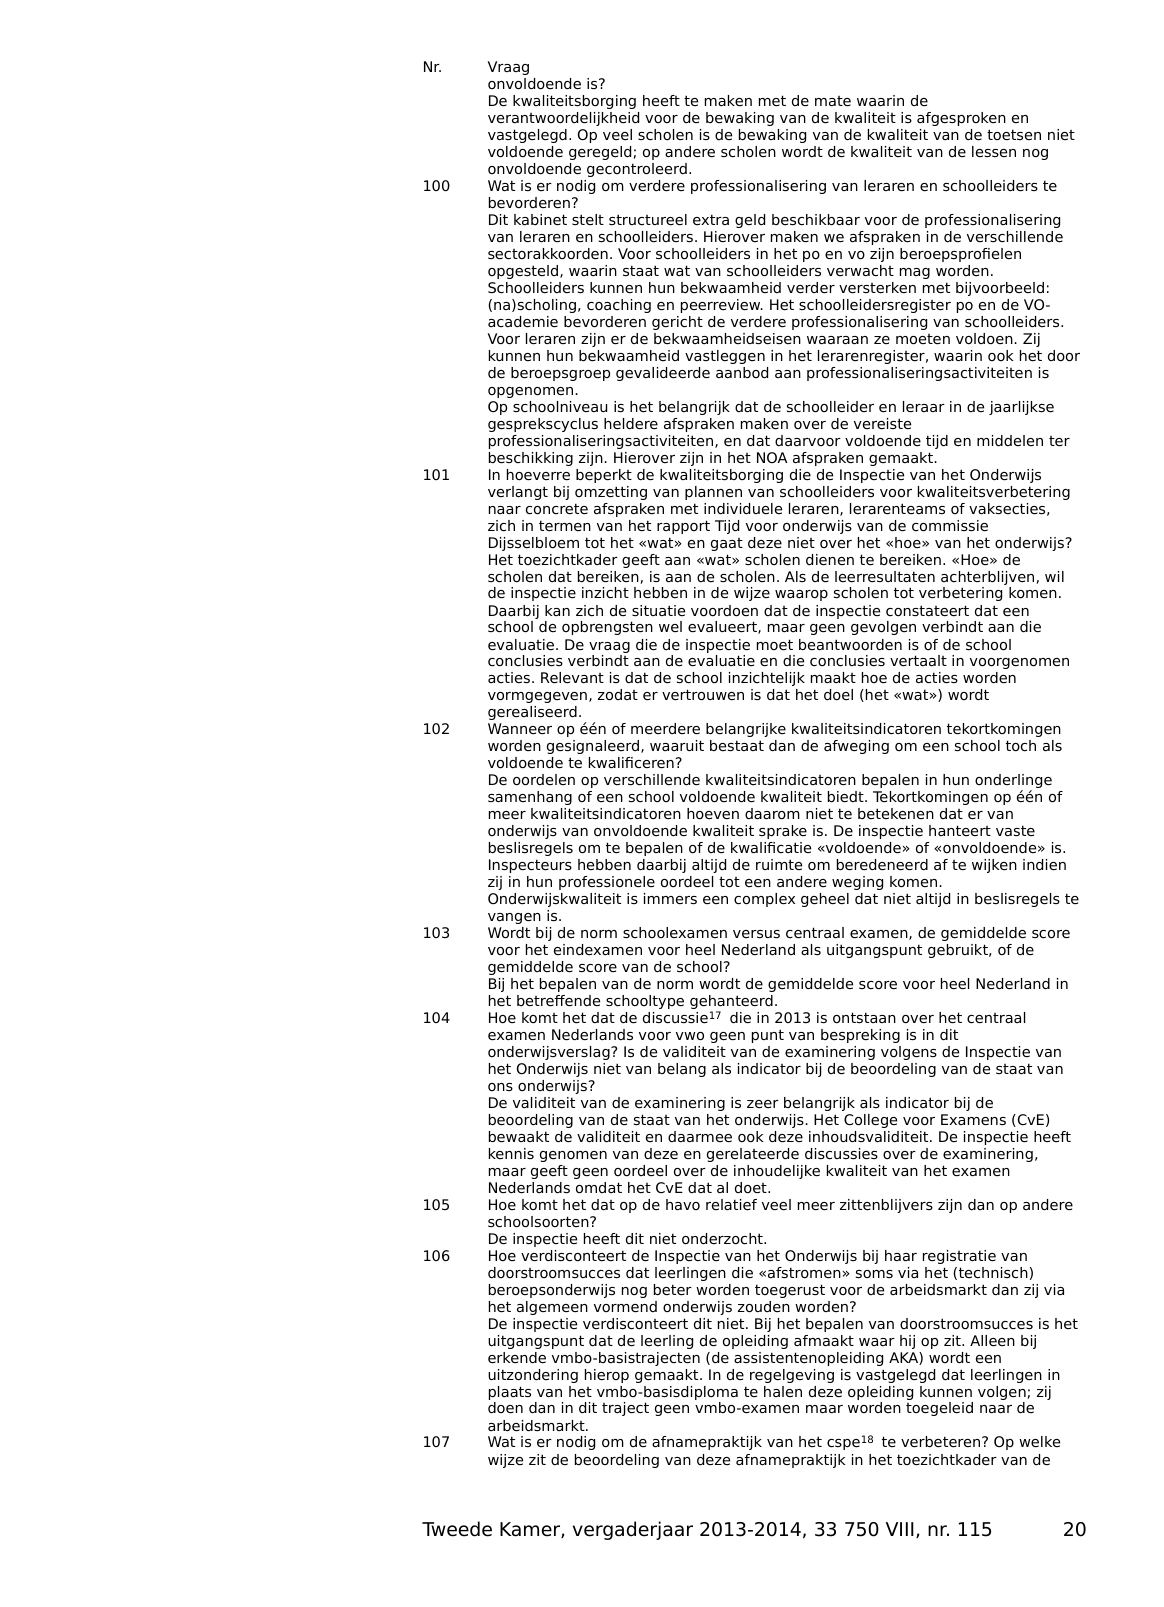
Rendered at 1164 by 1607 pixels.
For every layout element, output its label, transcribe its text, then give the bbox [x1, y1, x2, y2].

table_cell 107 [422, 1434, 481, 1468]
table_cell onvoldoende is? De kwaliteitsborging heeft te maken met de mate waarin de verantwoordelijkheid voor de bewaking van de kwaliteit is afgesproken en vastgelegd. Op veel scholen is de bewaking van de kwaliteit van de toetsen niet voldoende geregeld; op andere scholen wordt de kwaliteit van de lessen nog onvoldoende gecontroleerd. [481, 76, 1087, 178]
table_cell 102 [422, 721, 481, 925]
table_cell Hoe komt het dat de discussie17 die in 2013 is ontstaan over het centraal examen Nederlands voor vwo geen punt van bespreking is in dit onderwijsverslag? Is de validiteit van de examinering volgens de Inspectie van het Onderwijs niet van belang als indicator bij de beoordeling van de staat van ons onderwijs? De validiteit van de examinering is zeer belangrijk als indicator bij de beoordeling van de staat van het onderwijs. Het College voor Examens (CvE) bewaakt de validiteit en daarmee ook deze inhoudsvaliditeit. De inspectie heeft kennis genomen van deze en gerelateerde discussies over de examinering, maar geeft geen oordeel over de inhoudelijke kwaliteit van het examen Nederlands omdat het CvE dat al doet. [481, 1010, 1087, 1197]
table_cell 103 [422, 925, 481, 1010]
table_cell 101 [422, 467, 481, 721]
table_header Vraag [481, 59, 1087, 76]
table_cell In hoeverre beperkt de kwaliteitsborging die de Inspectie van het Onderwijs verlangt bij omzetting van plannen van schoolleiders voor kwaliteitsverbetering naar concrete afspraken met individuele leraren, lerarenteams of vaksecties, zich in termen van het rapport Tijd voor onderwijs van de commissie Dijsselbloem tot het «wat» en gaat deze niet over het «hoe» van het onderwijs? Het toezichtkader geeft aan «wat» scholen dienen te bereiken. «Hoe» de scholen dat bereiken, is aan de scholen. Als de leerresultaten achterblijven, wil de inspectie inzicht hebben in de wijze waarop scholen tot verbetering komen. Daarbij kan zich de situatie voordoen dat de inspectie constateert dat een school de opbrengsten wel evalueert, maar geen gevolgen verbindt aan die evaluatie. De vraag die de inspectie moet beantwoorden is of de school conclusies verbindt aan de evaluatie en die conclusies vertaalt in voorgenomen acties. Relevant is dat de school inzichtelijk maakt hoe de acties worden vormgegeven, zodat er vertrouwen is dat het doel (het «wat») wordt gerealiseerd. [481, 467, 1087, 721]
table_header Nr. [422, 59, 481, 76]
table_cell Wanneer op één of meerdere belangrijke kwaliteitsindicatoren tekortkomingen worden gesignaleerd, waaruit bestaat dan de afweging om een school toch als voldoende te kwalificeren? De oordelen op verschillende kwaliteitsindicatoren bepalen in hun onderlinge samenhang of een school voldoende kwaliteit biedt. Tekortkomingen op één of meer kwaliteitsindicatoren hoeven daarom niet te betekenen dat er van onderwijs van onvoldoende kwaliteit sprake is. De inspectie hanteert vaste beslisregels om te bepalen of de kwalificatie «voldoende» of «onvoldoende» is. Inspecteurs hebben daarbij altijd de ruimte om beredeneerd af te wijken indien zij in hun professionele oordeel tot een andere weging komen. Onderwijskwaliteit is immers een complex geheel dat niet altijd in beslisregels te vangen is. [481, 721, 1087, 925]
table_cell [422, 76, 481, 178]
table_cell Wat is er nodig om verdere professionalisering van leraren en schoolleiders te bevorderen? Dit kabinet stelt structureel extra geld beschikbaar voor de professionalisering van leraren en schoolleiders. Hierover maken we afspraken in de verschillende sectorakkoorden. Voor schoolleiders in het po en vo zijn beroepsprofielen opgesteld, waarin staat wat van schoolleiders verwacht mag worden. Schoolleiders kunnen hun bekwaamheid verder versterken met bijvoorbeeld: (na)scholing, coaching en peerreview. Het schoolleidersregister po en de VO-academie bevorderen gericht de verdere professionalisering van schoolleiders. Voor leraren zijn er de bekwaamheidseisen waaraan ze moeten voldoen. Zij kunnen hun bekwaamheid vastleggen in het lerarenregister, waarin ook het door de beroepsgroep gevalideerde aanbod aan professionaliseringsactiviteiten is opgenomen. Op schoolniveau is het belangrijk dat de schoolleider en leraar in de jaarlijkse gesprekscyclus heldere afspraken maken over de vereiste professionaliseringsactiviteiten, en dat daarvoor voldoende tijd en middelen ter beschikking zijn. Hierover zijn in het NOA afspraken gemaakt. [481, 178, 1087, 467]
table_cell 100 [422, 178, 481, 467]
table_cell 104 [422, 1010, 481, 1197]
table_cell Hoe verdisconteert de Inspectie van het Onderwijs bij haar registratie van doorstroomsucces dat leerlingen die «afstromen» soms via het (technisch) beroepsonderwijs nog beter worden toegerust voor de arbeidsmarkt dan zij via het algemeen vormend onderwijs zouden worden? De inspectie verdisconteert dit niet. Bij het bepalen van doorstroomsucces is het uitgangspunt dat de leerling de opleiding afmaakt waar hij op zit. Alleen bij erkende vmbo-basistrajecten (de assistentenopleiding AKA) wordt een uitzondering hierop gemaakt. In de regelgeving is vastgelegd dat leerlingen in plaats van het vmbo-basisdiploma te halen deze opleiding kunnen volgen; zij doen dan in dit traject geen vmbo-examen maar worden toegeleid naar de arbeidsmarkt. [481, 1248, 1087, 1434]
table_cell Wordt bij de norm schoolexamen versus centraal examen, de gemiddelde score voor het eindexamen voor heel Nederland als uitgangspunt gebruikt, of de gemiddelde score van de school? Bij het bepalen van de norm wordt de gemiddelde score voor heel Nederland in het betreffende schooltype gehanteerd. [481, 925, 1087, 1010]
table_cell Wat is er nodig om de afnamepraktijk van het cspe18 te verbeteren? Op welke wijze zit de beoordeling van deze afnamepraktijk in het toezichtkader van de [481, 1434, 1087, 1468]
table_cell 105 [422, 1197, 481, 1248]
table_cell 106 [422, 1248, 481, 1434]
table_cell Hoe komt het dat op de havo relatief veel meer zittenblijvers zijn dan op andere schoolsoorten? De inspectie heeft dit niet onderzocht. [481, 1197, 1087, 1248]
